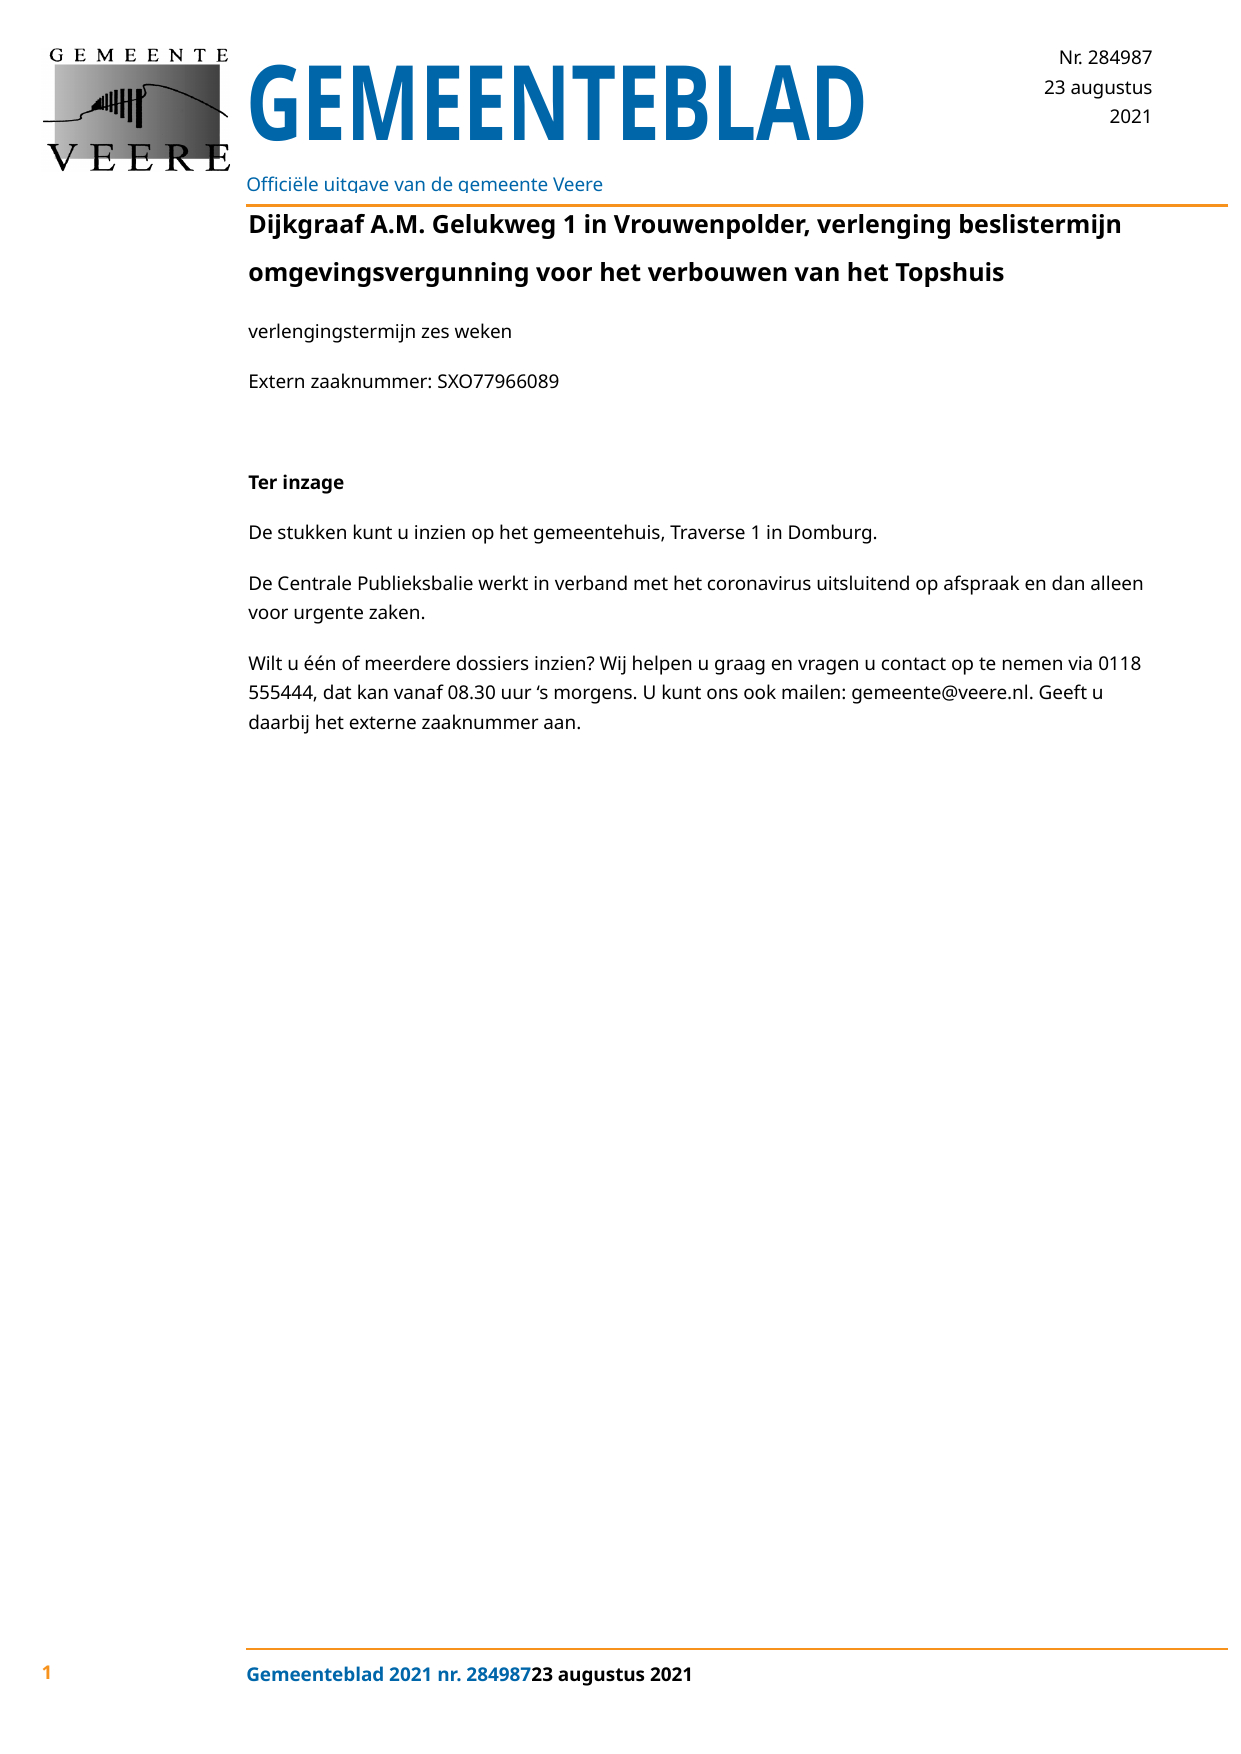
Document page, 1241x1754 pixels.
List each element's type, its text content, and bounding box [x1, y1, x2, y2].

picture [41, 47, 231, 172]
text Dijkgraaf A.M. Gelukweg 1 in Vrouwenpolder, verlenging beslistermijn omgevingsvergunning voor het verbouwen van het Topshuis [248, 207, 1152, 288]
text Extern zaaknummer: SXO77966089 [248, 368, 1152, 394]
text verlengingstermijn zes weken [248, 318, 1152, 344]
text Ter inzage [248, 469, 1152, 495]
text De stukken kunt u inzien op het gemeentehuis, Traverse 1 in Domburg. [248, 519, 1152, 545]
text De Centrale Publieksbalie werkt in verband met het coronavirus uitsluitend op afspraak en dan alleen voor urgente zaken. [248, 570, 1152, 625]
text Wilt u één of meerdere dossiers inzien? Wij helpen u graag en vragen u contact op te nemen via 0118 555444, dat kan vanaf 08.30 uur ‘s morgens. U kunt ons ook mailen: gemeente@veere.nl. Geeft u daarbij het externe zaaknummer aan. [248, 650, 1152, 735]
